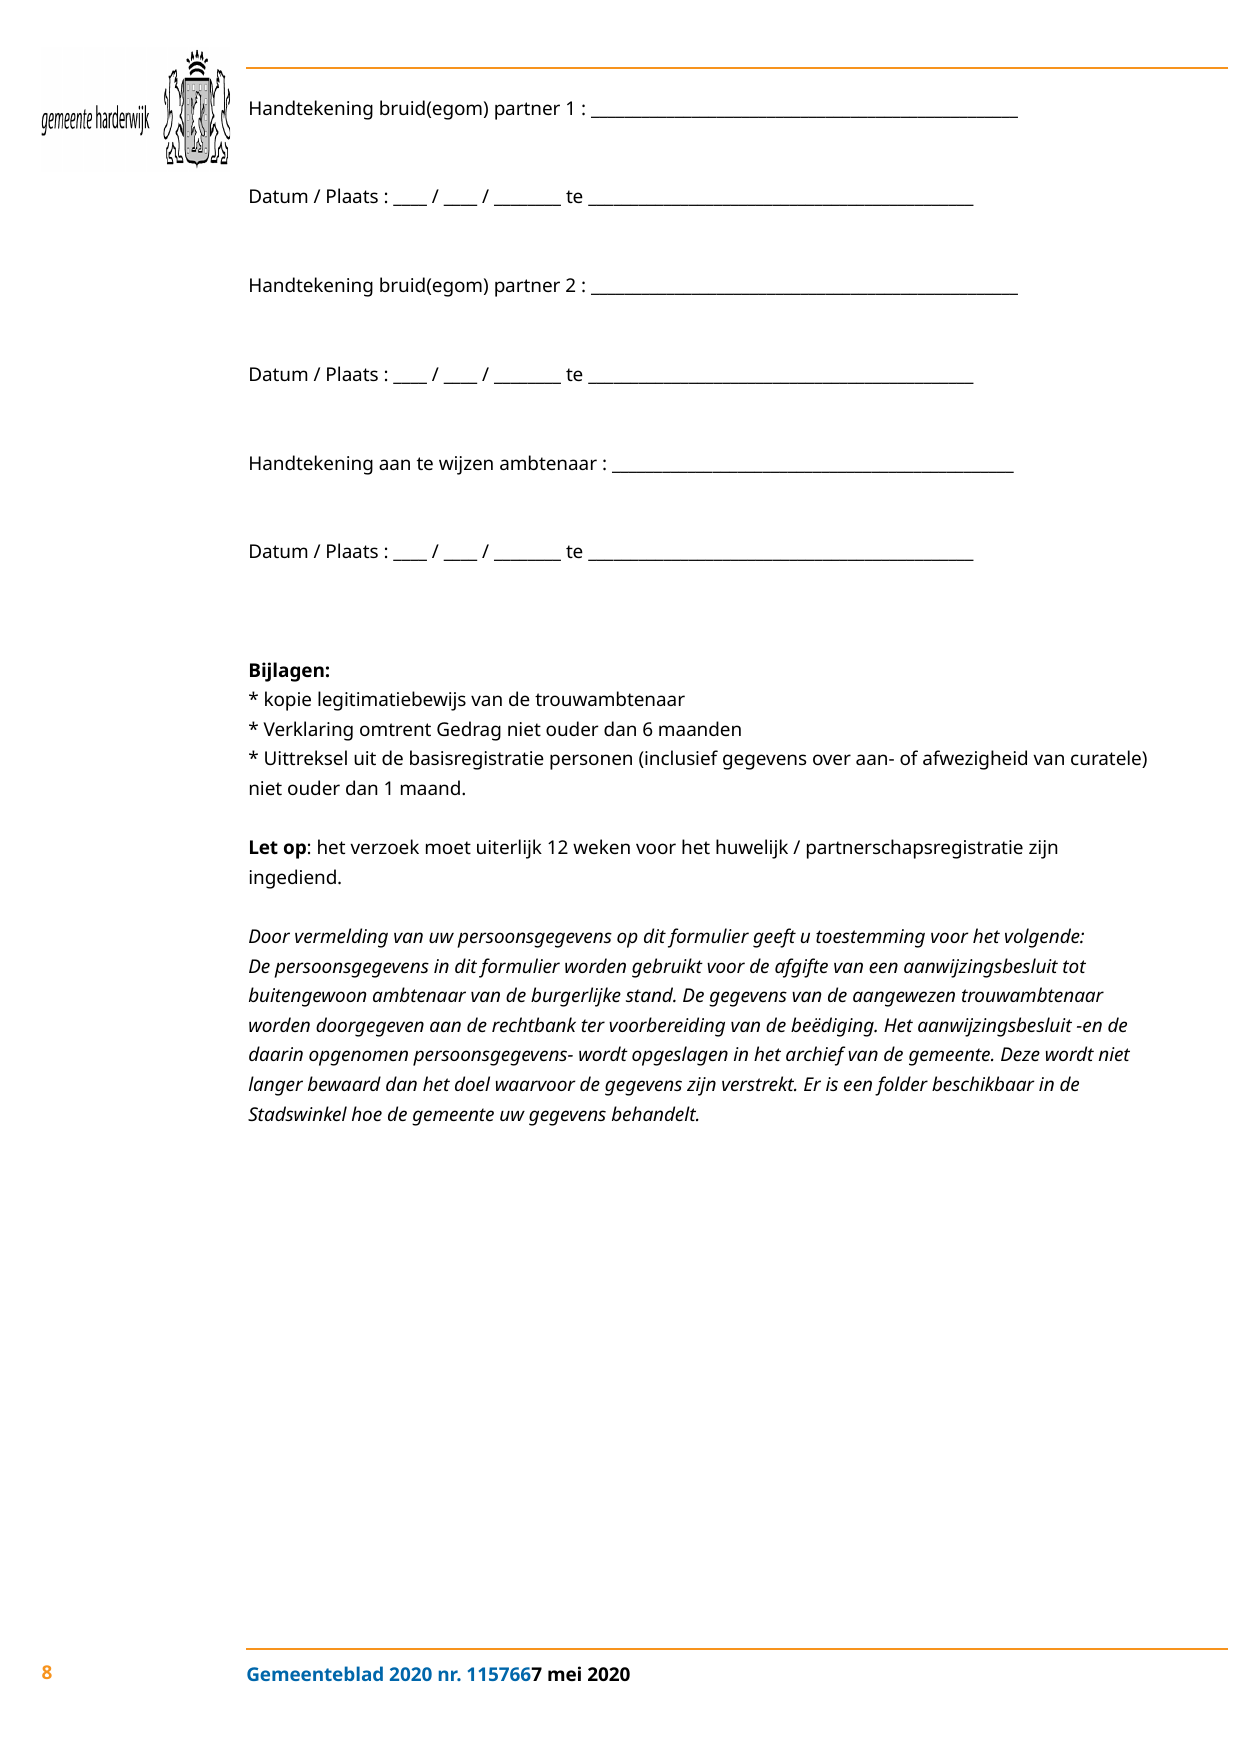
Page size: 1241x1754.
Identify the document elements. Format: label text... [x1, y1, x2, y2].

text * Verklaring omtrent Gedrag niet ouder dan 6 maanden [248, 716, 1152, 742]
text Datum / Plaats : ____ / ____ / ________ te ______________________________________________ [248, 183, 1152, 209]
text * Uittreksel uit de basisregistratie personen (inclusief gegevens over aan- of afwezigheid van curatele) niet ouder dan 1 maand. [248, 746, 1152, 801]
text Handtekening aan te wijzen ambtenaar : ________________________________________________ [248, 450, 1152, 476]
text Handtekening bruid(egom) partner 2 : ___________________________________________________ [248, 272, 1152, 298]
table_header Door vermelding van uw persoonsgegevens op dit formulier geeft u toestemming voor het volgende: De persoonsgegevens in dit formulier worden gebruikt voor de afgifte van een aanwijzingsbesluit tot buitengewoon ambtenaar van de burgerlijke stand. De gegevens van de aangewezen trouwambtenaar worden doorgegeven aan de rechtbank ter voorbereiding van de beëdiging. Het aanwijzingsbesluit -en de daarin opgenomen persoonsgegevens- wordt opgeslagen in het archief van de gemeente. Deze wordt niet langer bewaard dan het doel waarvoor de gegevens zijn verstrekt. Er is een folder beschikbaar in de Stadswinkel hoe de gemeente uw gegevens behandelt. [248, 923, 1152, 1126]
text Let op: het verzoek moet uiterlijk 12 weken voor het huwelijk / partnerschapsregistratie zijn ingediend. [248, 834, 1152, 890]
text Datum / Plaats : ____ / ____ / ________ te ______________________________________________ [248, 361, 1152, 387]
picture [41, 47, 231, 172]
text Datum / Plaats : ____ / ____ / ________ te ______________________________________________ [248, 538, 1152, 564]
text Handtekening bruid(egom) partner 1 : ___________________________________________________ [248, 95, 1152, 121]
text * kopie legitimatiebewijs van de trouwambtenaar [248, 686, 1152, 712]
text Bijlagen: [248, 657, 1152, 683]
